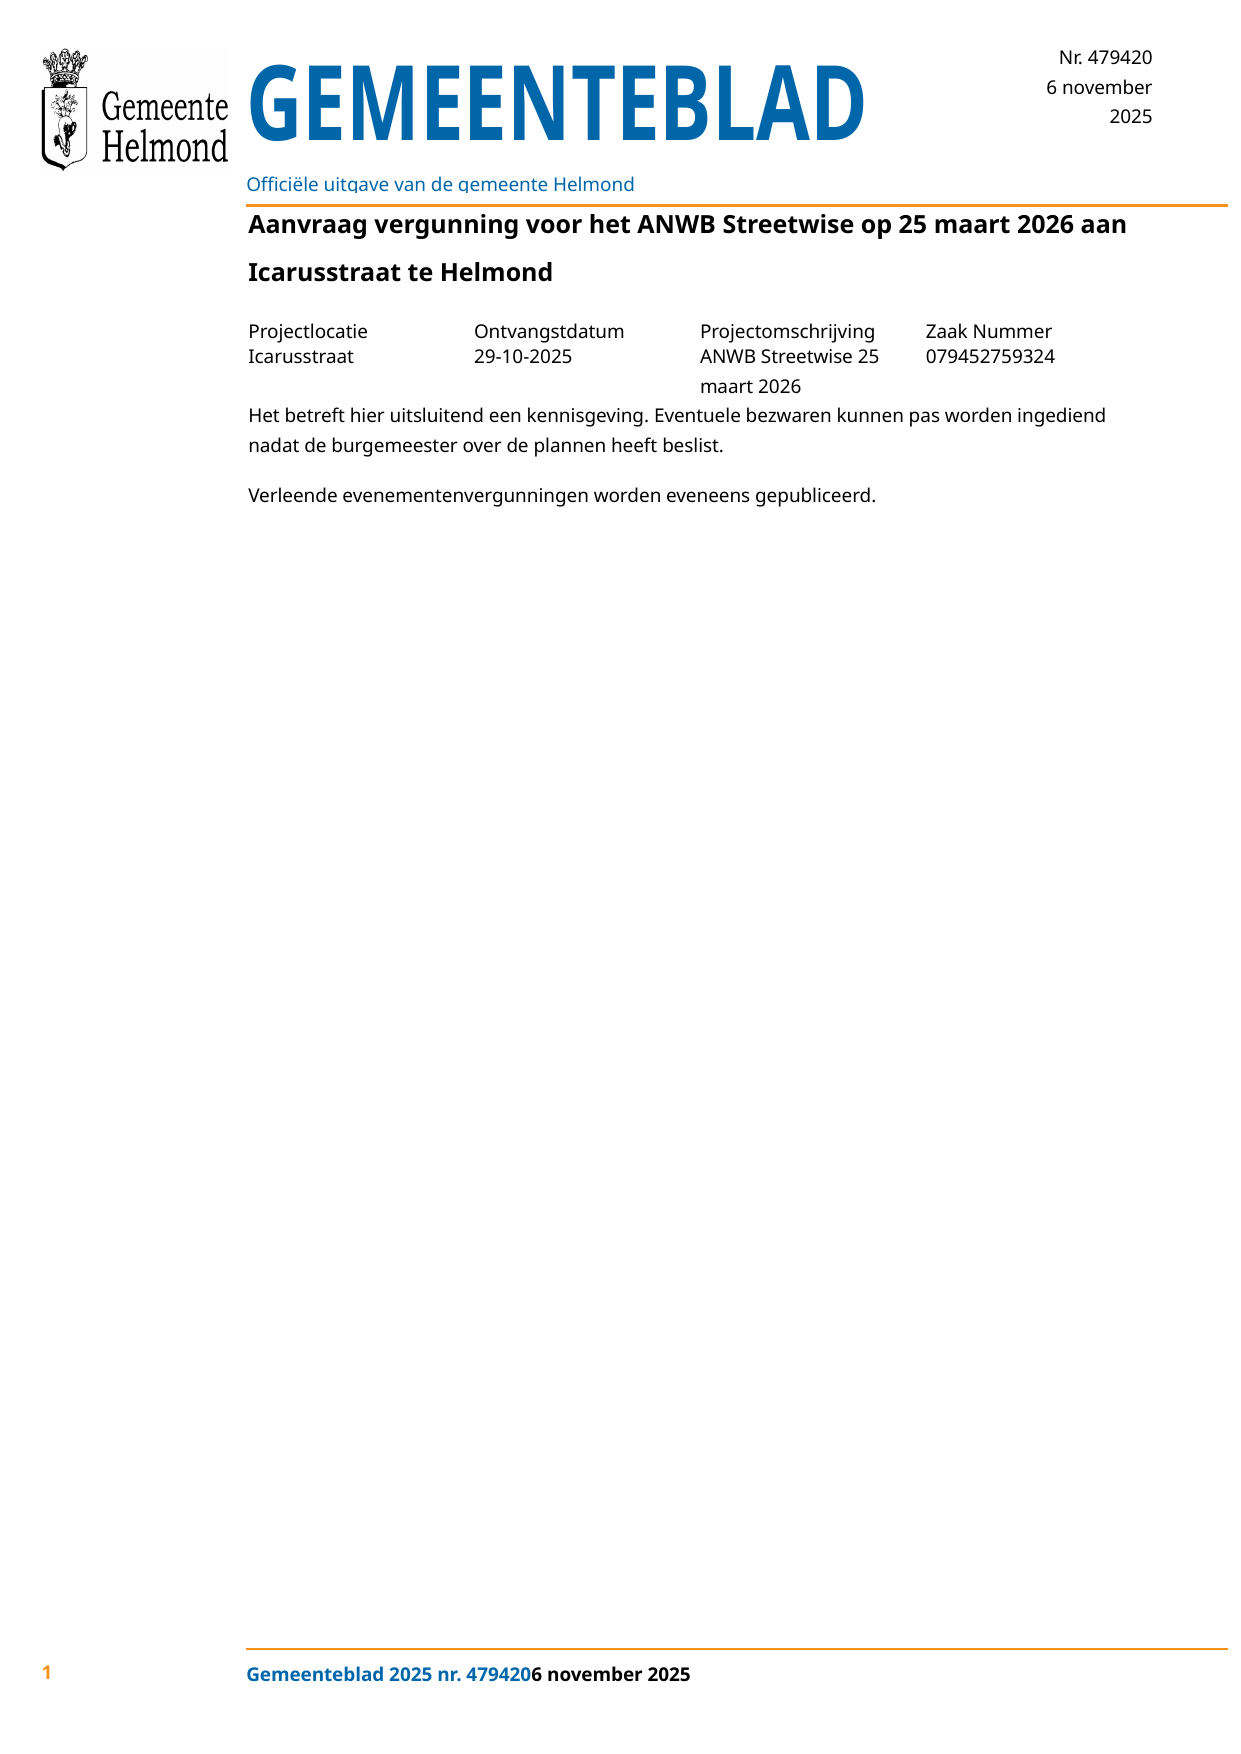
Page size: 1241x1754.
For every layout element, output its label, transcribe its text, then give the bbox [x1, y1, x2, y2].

table_header Projectomschrijving [700, 318, 926, 344]
picture [41, 47, 231, 172]
table_header Ontvangstdatum [474, 318, 700, 344]
table_cell 29-10-2025 [474, 344, 700, 399]
table_cell Icarusstraat [248, 344, 474, 399]
text Verleende evenementenvergunningen worden eveneens gepubliceerd. [248, 482, 1152, 508]
table_header Zaak Nummer [926, 318, 1152, 344]
table_cell 079452759324 [926, 344, 1152, 399]
table_cell ANWB Streetwise 25 maart 2026 [700, 344, 926, 399]
table_header Projectlocatie [248, 318, 474, 344]
text Het betreft hier uitsluitend een kennisgeving. Eventuele bezwaren kunnen pas worden ingediend nadat de burgemeester over de plannen heeft beslist. [248, 402, 1152, 458]
text Aanvraag vergunning voor het ANWB Streetwise op 25 maart 2026 aan Icarusstraat te Helmond [248, 207, 1152, 288]
